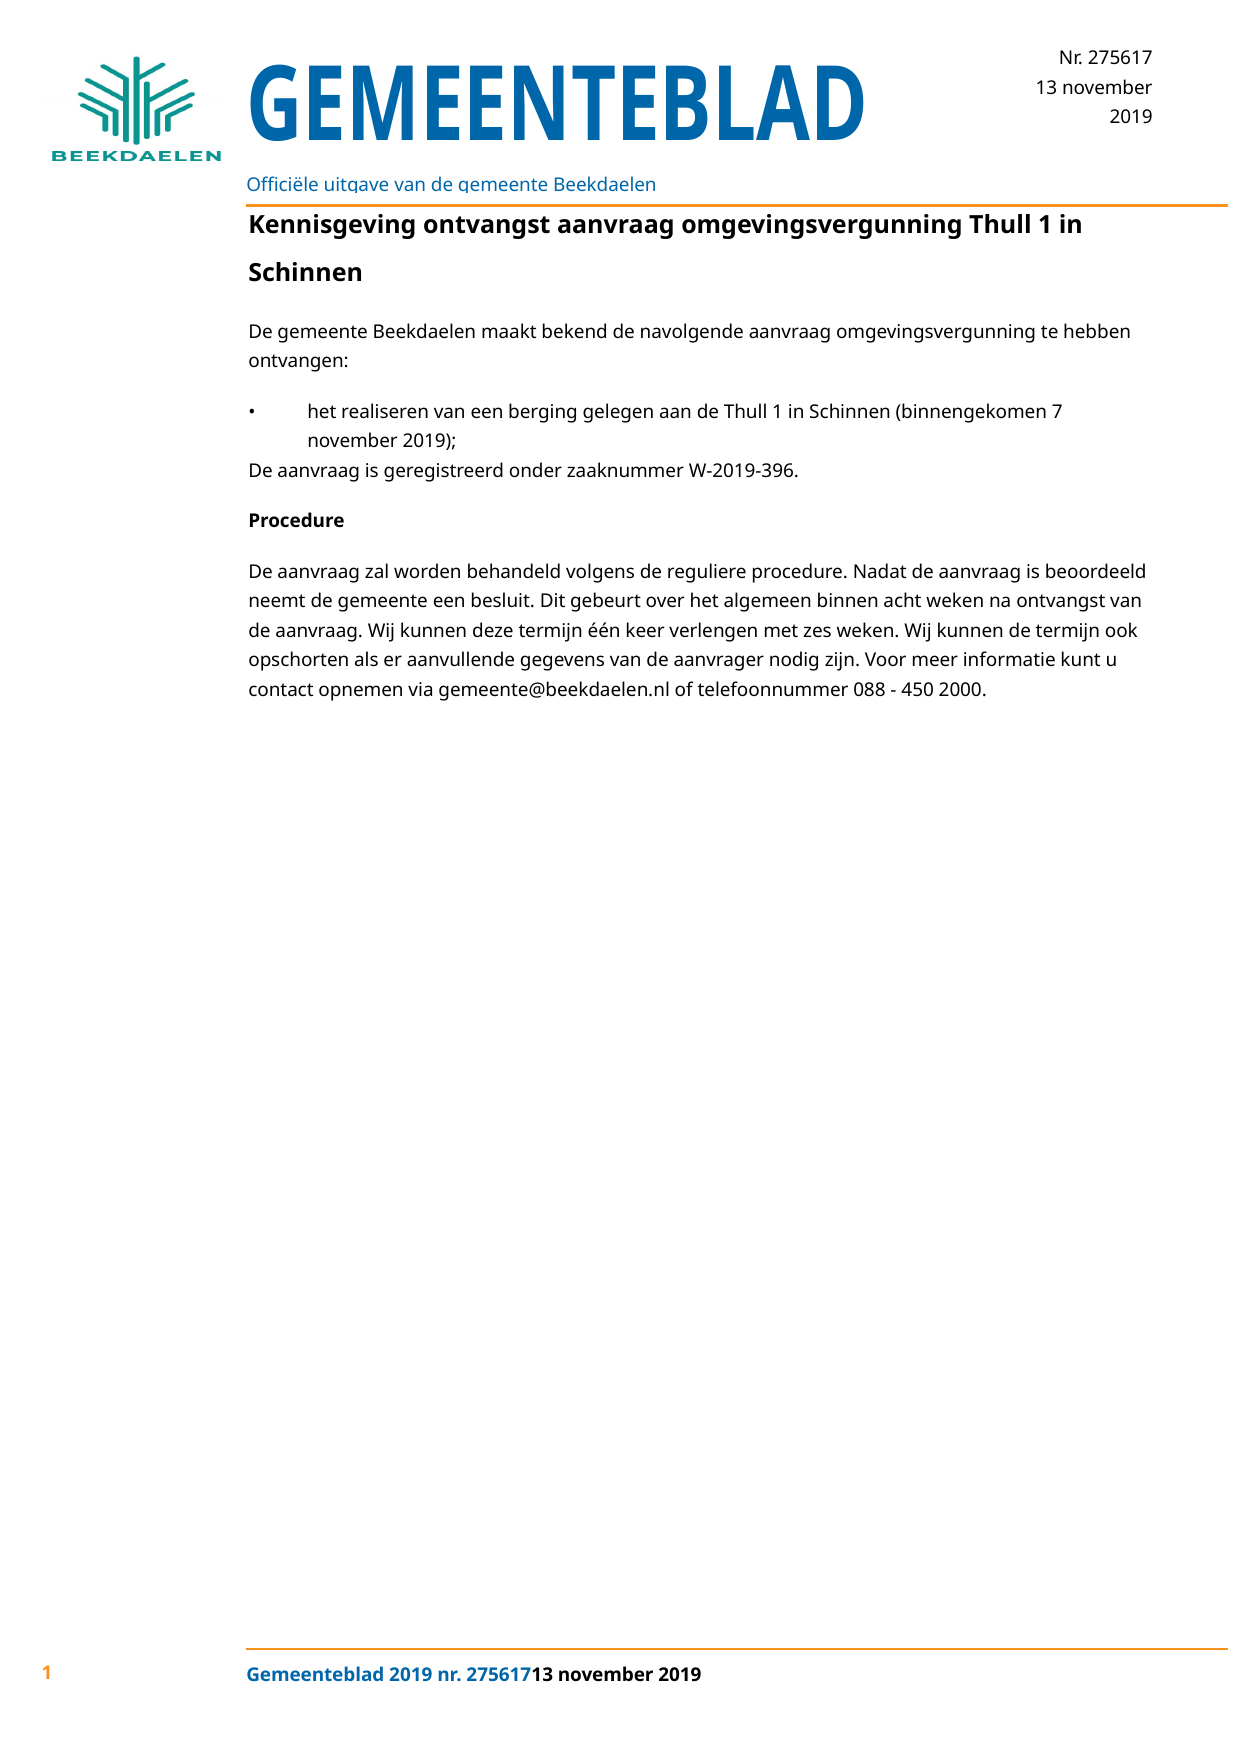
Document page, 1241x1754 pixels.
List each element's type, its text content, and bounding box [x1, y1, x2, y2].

picture [41, 47, 231, 172]
text De aanvraag is geregistreerd onder zaaknummer W-2019-396. [248, 457, 1152, 483]
list het realiseren van een berging gelegen aan de Thull 1 in Schinnen (binnengekomen 7 november 2019); [248, 398, 1152, 453]
text De gemeente Beekdaelen maakt bekend de navolgende aanvraag omgevingsvergunning te hebben ontvangen: [248, 318, 1152, 373]
text De aanvraag zal worden behandeld volgens de reguliere procedure. Nadat de aanvraag is beoordeeld neemt de gemeente een besluit. Dit gebeurt over het algemeen binnen acht weken na ontvangst van de aanvraag. Wij kunnen deze termijn één keer verlengen met zes weken. Wij kunnen de termijn ook opschorten als er aanvullende gegevens van de aanvrager nodig zijn. Voor meer informatie kunt u contact opnemen via gemeente@beekdaelen.nl of telefoonnummer 088 - 450 2000. [248, 558, 1152, 702]
text Kennisgeving ontvangst aanvraag omgevingsvergunning Thull 1 in Schinnen [248, 207, 1152, 288]
text Procedure [248, 507, 1152, 533]
